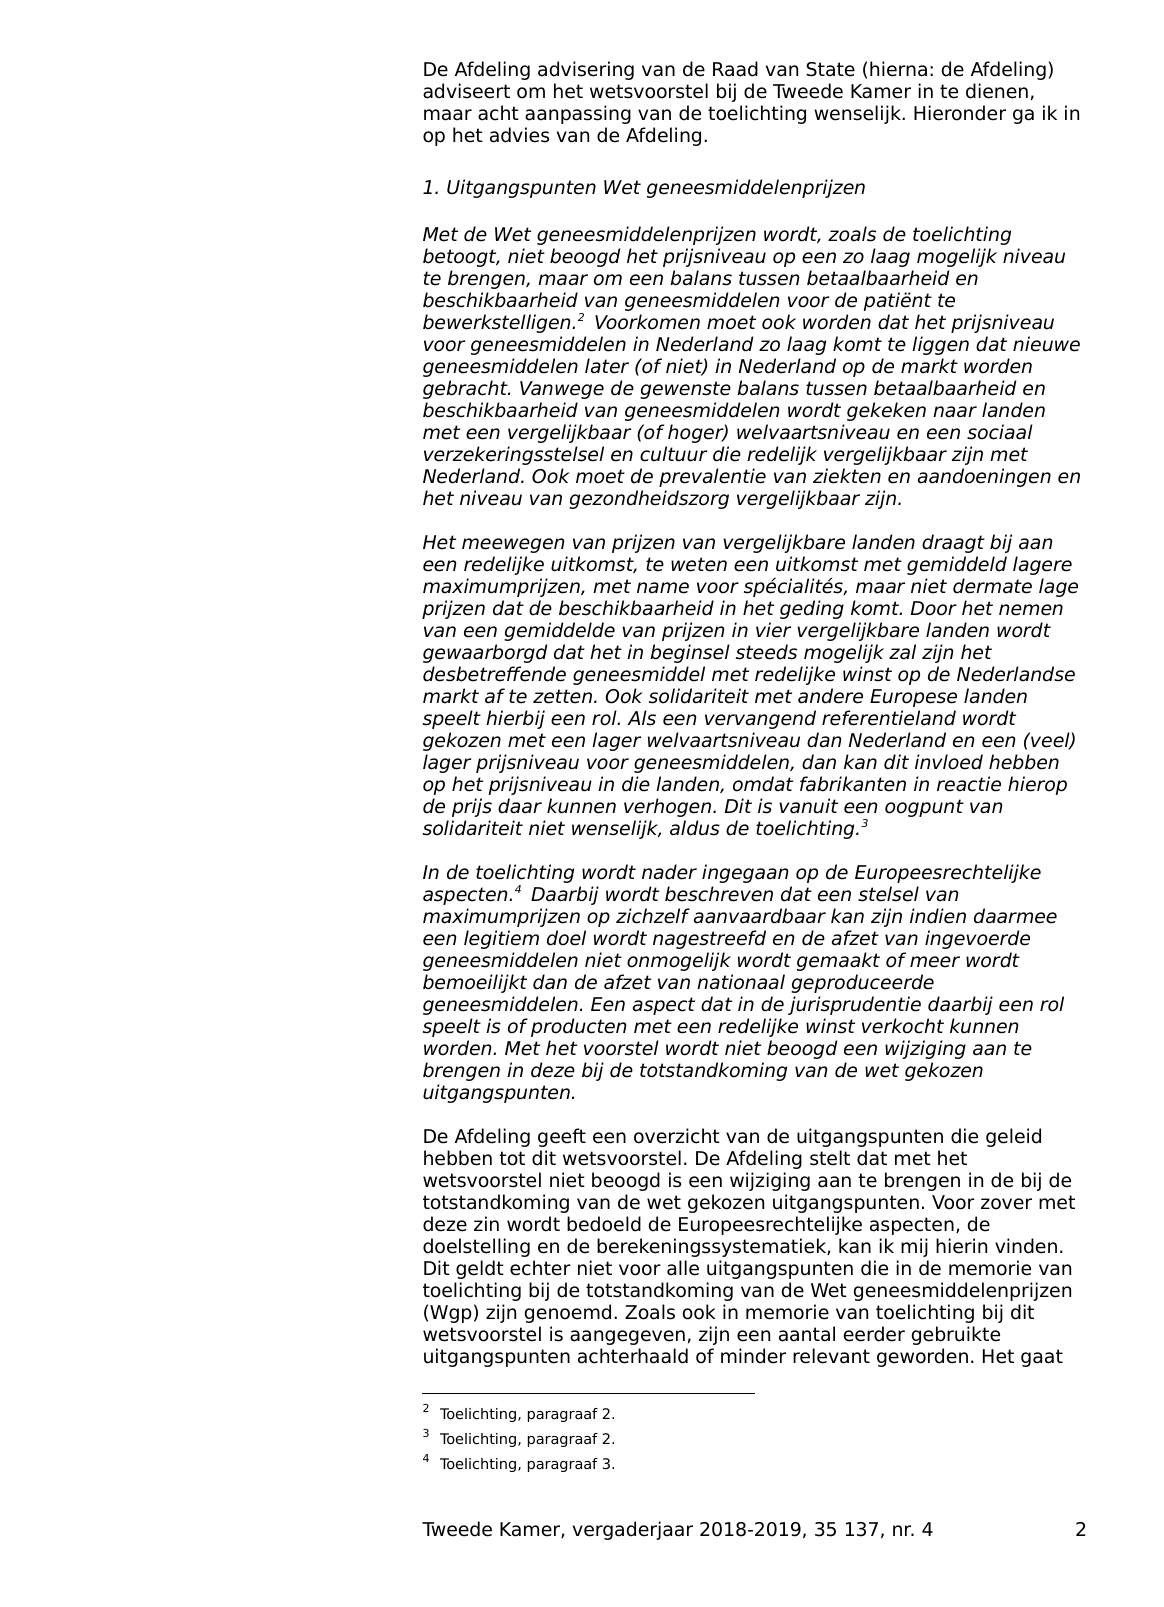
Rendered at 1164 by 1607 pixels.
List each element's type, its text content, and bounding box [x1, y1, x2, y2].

text Toelichting, paragraaf 3. [422, 1452, 1087, 1474]
text De Afdeling geeft een overzicht van de uitgangspunten die geleid hebben tot dit wetsvoorstel. De Afdeling stelt dat met het wetsvoorstel niet beoogd is een wijziging aan te brengen in de bij de totstandkoming van de wet gekozen uitgangspunten. Voor zover met deze zin wordt bedoeld de Europeesrechtelijke aspecten, de doelstelling en de berekeningssystematiek, kan ik mij hierin vinden. Dit geldt echter niet voor alle uitgangspunten die in de memorie van toelichting bij de totstandkoming van de Wet geneesmiddelenprijzen (Wgp) zijn genoemd. Zoals ook in memorie van toelichting bij dit wetsvoorstel is aangegeven, zijn een aantal eerder gebruikte uitgangspunten achterhaald of minder relevant geworden. Het gaat [422, 1126, 1087, 1367]
subtitle 1. Uitgangspunten Wet geneesmiddelenprijzen [422, 177, 1087, 199]
text Toelichting, paragraaf 2. [422, 1402, 1087, 1424]
text Het meewegen van prijzen van vergelijkbare landen draagt bij aan een redelijke uitkomst, te weten een uitkomst met gemiddeld lagere maximumprijzen, met name voor spécialités, maar niet dermate lage prijzen dat de beschikbaarheid in het geding komt. Door het nemen van een gemiddelde van prijzen in vier vergelijkbare landen wordt gewaarborgd dat het in beginsel steeds mogelijk zal zijn het desbetreffende geneesmiddel met redelijke winst op de Nederlandse markt af te zetten. Ook solidariteit met andere Europese landen speelt hierbij een rol. Als een vervangend referentieland wordt gekozen met een lager welvaartsniveau dan Nederland en een (veel) lager prijsniveau voor geneesmiddelen, dan kan dit invloed hebben op het prijsniveau in die landen, omdat fabrikanten in reactie hierop de prijs daar kunnen verhogen. Dit is vanuit een oogpunt van solidariteit niet wenselijk, aldus de toelichting. [422, 532, 1087, 839]
text Met de Wet geneesmiddelenprijzen wordt, zoals de toelichting betoogt, niet beoogd het prijsniveau op een zo laag mogelijk niveau te brengen, maar om een balans tussen betaalbaarheid en beschikbaarheid van geneesmiddelen voor de patiënt te bewerkstelligen. Voorkomen moet ook worden dat het prijsniveau voor geneesmiddelen in Nederland zo laag komt te liggen dat nieuwe geneesmiddelen later (of niet) in Nederland op de markt worden gebracht. Vanwege de gewenste balans tussen betaalbaarheid en beschikbaarheid van geneesmiddelen wordt gekeken naar landen met een vergelijkbaar (of hoger) welvaartsniveau en een sociaal verzekeringsstelsel en cultuur die redelijk vergelijkbaar zijn met Nederland. Ook moet de prevalentie van ziekten en aandoeningen en het niveau van gezondheidszorg vergelijkbaar zijn. [422, 224, 1087, 510]
text In de toelichting wordt nader ingegaan op de Europeesrechtelijke aspecten. Daarbij wordt beschreven dat een stelsel van maximumprijzen op zichzelf aanvaardbaar kan zijn indien daarmee een legitiem doel wordt nagestreefd en de afzet van ingevoerde geneesmiddelen niet onmogelijk wordt gemaakt of meer wordt bemoeilijkt dan de afzet van nationaal geproduceerde geneesmiddelen. Een aspect dat in de jurisprudentie daarbij een rol speelt is of producten met een redelijke winst verkocht kunnen worden. Met het voorstel wordt niet beoogd een wijziging aan te brengen in deze bij de totstandkoming van de wet gekozen uitgangspunten. [422, 862, 1087, 1103]
text Toelichting, paragraaf 2. [422, 1427, 1087, 1449]
text De Afdeling advisering van de Raad van State (hierna: de Afdeling) adviseert om het wetsvoorstel bij de Tweede Kamer in te dienen, maar acht aanpassing van de toelichting wenselijk. Hieronder ga ik in op het advies van de Afdeling. [422, 59, 1087, 147]
